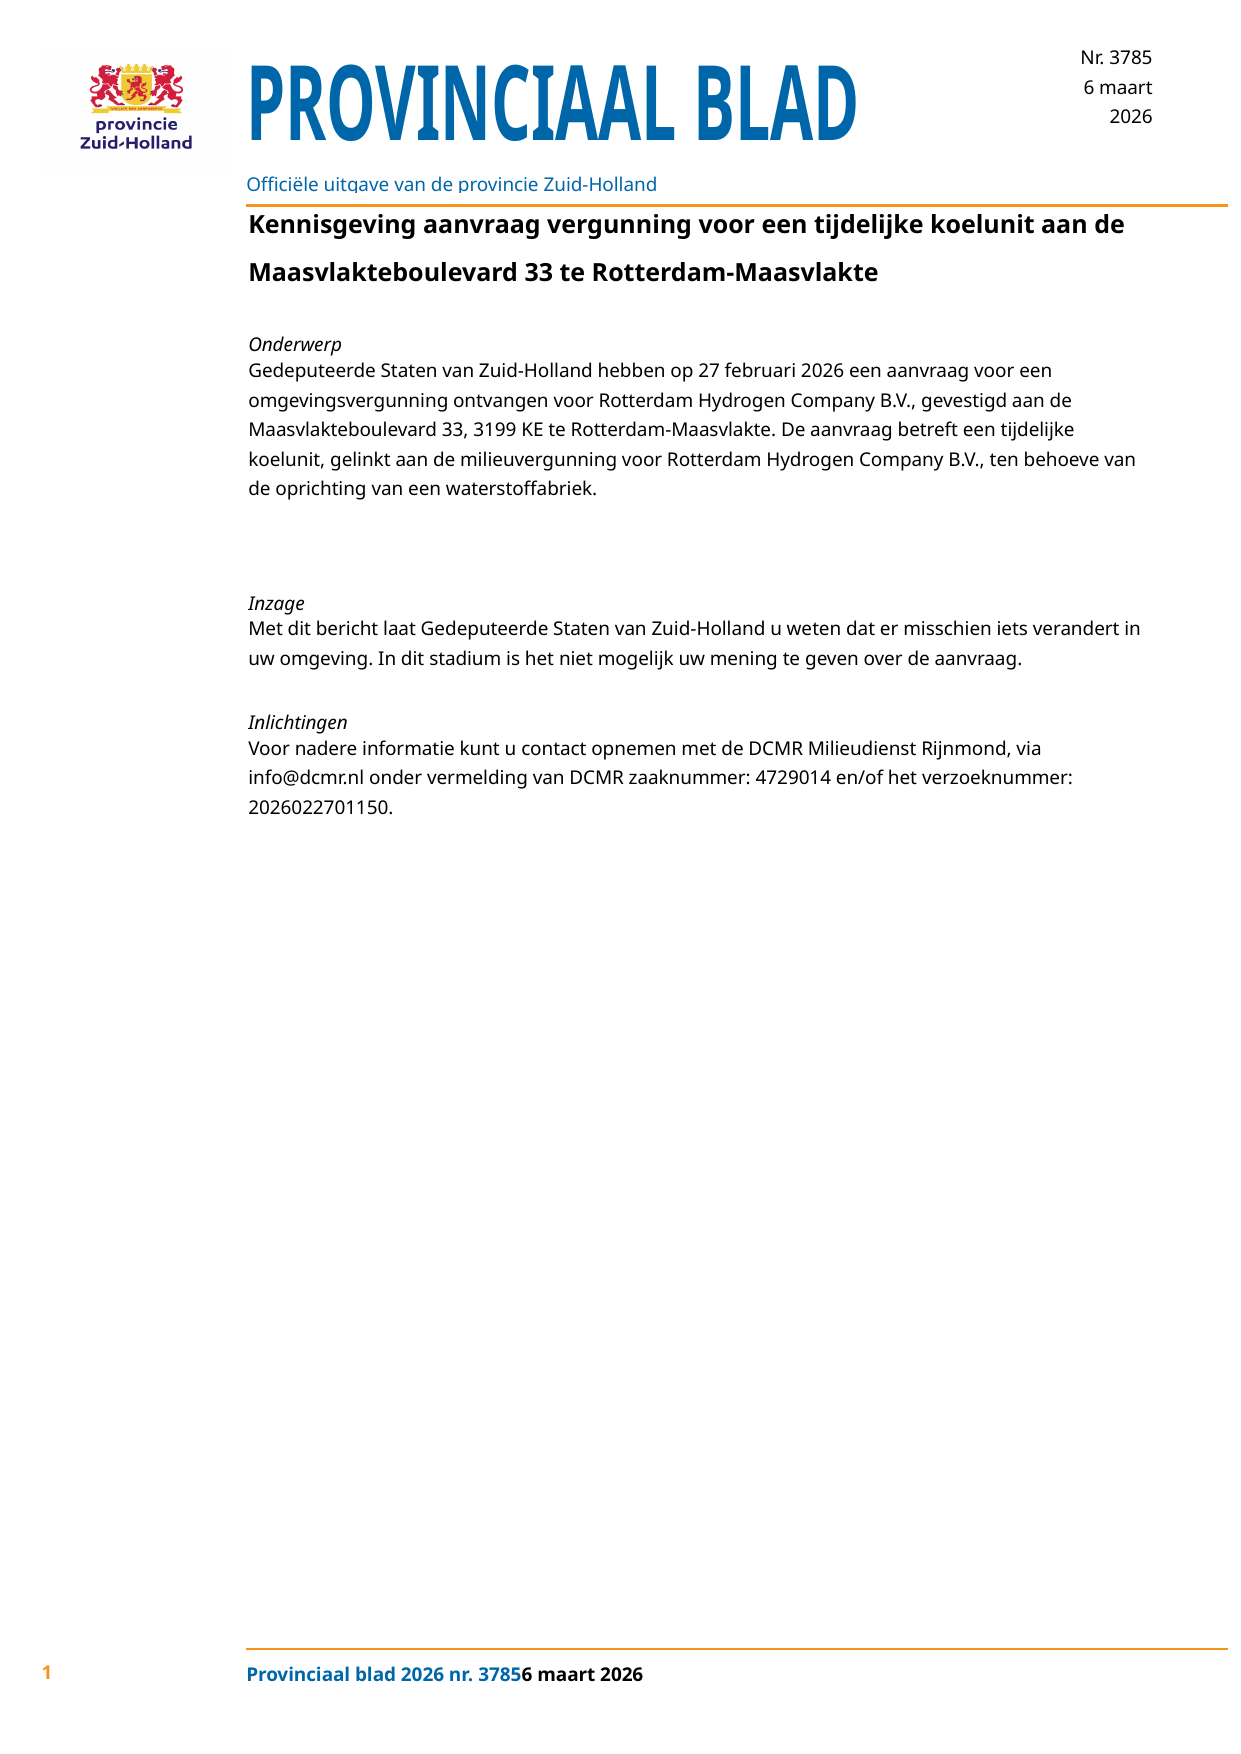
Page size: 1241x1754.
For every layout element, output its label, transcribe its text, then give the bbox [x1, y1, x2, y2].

picture [41, 47, 231, 172]
text Met dit bericht laat Gedeputeerde Staten van Zuid-Holland u weten dat er misschien iets verandert in uw omgeving. In dit stadium is het niet mogelijk uw mening te geven over de aanvraag. [248, 616, 1152, 671]
text Inzage [248, 590, 1152, 616]
text Onderwerp [248, 331, 1152, 357]
text Voor nadere informatie kunt u contact opnemen met de DCMR Milieudienst Rijnmond, via info@dcmr.nl onder vermelding van DCMR zaaknummer: 4729014 en/of het verzoeknummer: 2026022701150. [248, 735, 1152, 820]
text Kennisgeving aanvraag vergunning voor een tijdelijke koelunit aan de Maasvlakteboulevard 33 te Rotterdam-Maasvlakte [248, 207, 1152, 288]
text Gedeputeerde Staten van Zuid-Holland hebben op 27 februari 2026 een aanvraag voor een omgevingsvergunning ontvangen voor Rotterdam Hydrogen Company B.V., gevestigd aan de Maasvlakteboulevard 33, 3199 KE te Rotterdam-Maasvlakte. De aanvraag betreft een tijdelijke koelunit, gelinkt aan de milieuvergunning voor Rotterdam Hydrogen Company B.V., ten behoeve van de oprichting van een waterstoffabriek. [248, 357, 1152, 501]
text Inlichtingen [248, 709, 1152, 735]
